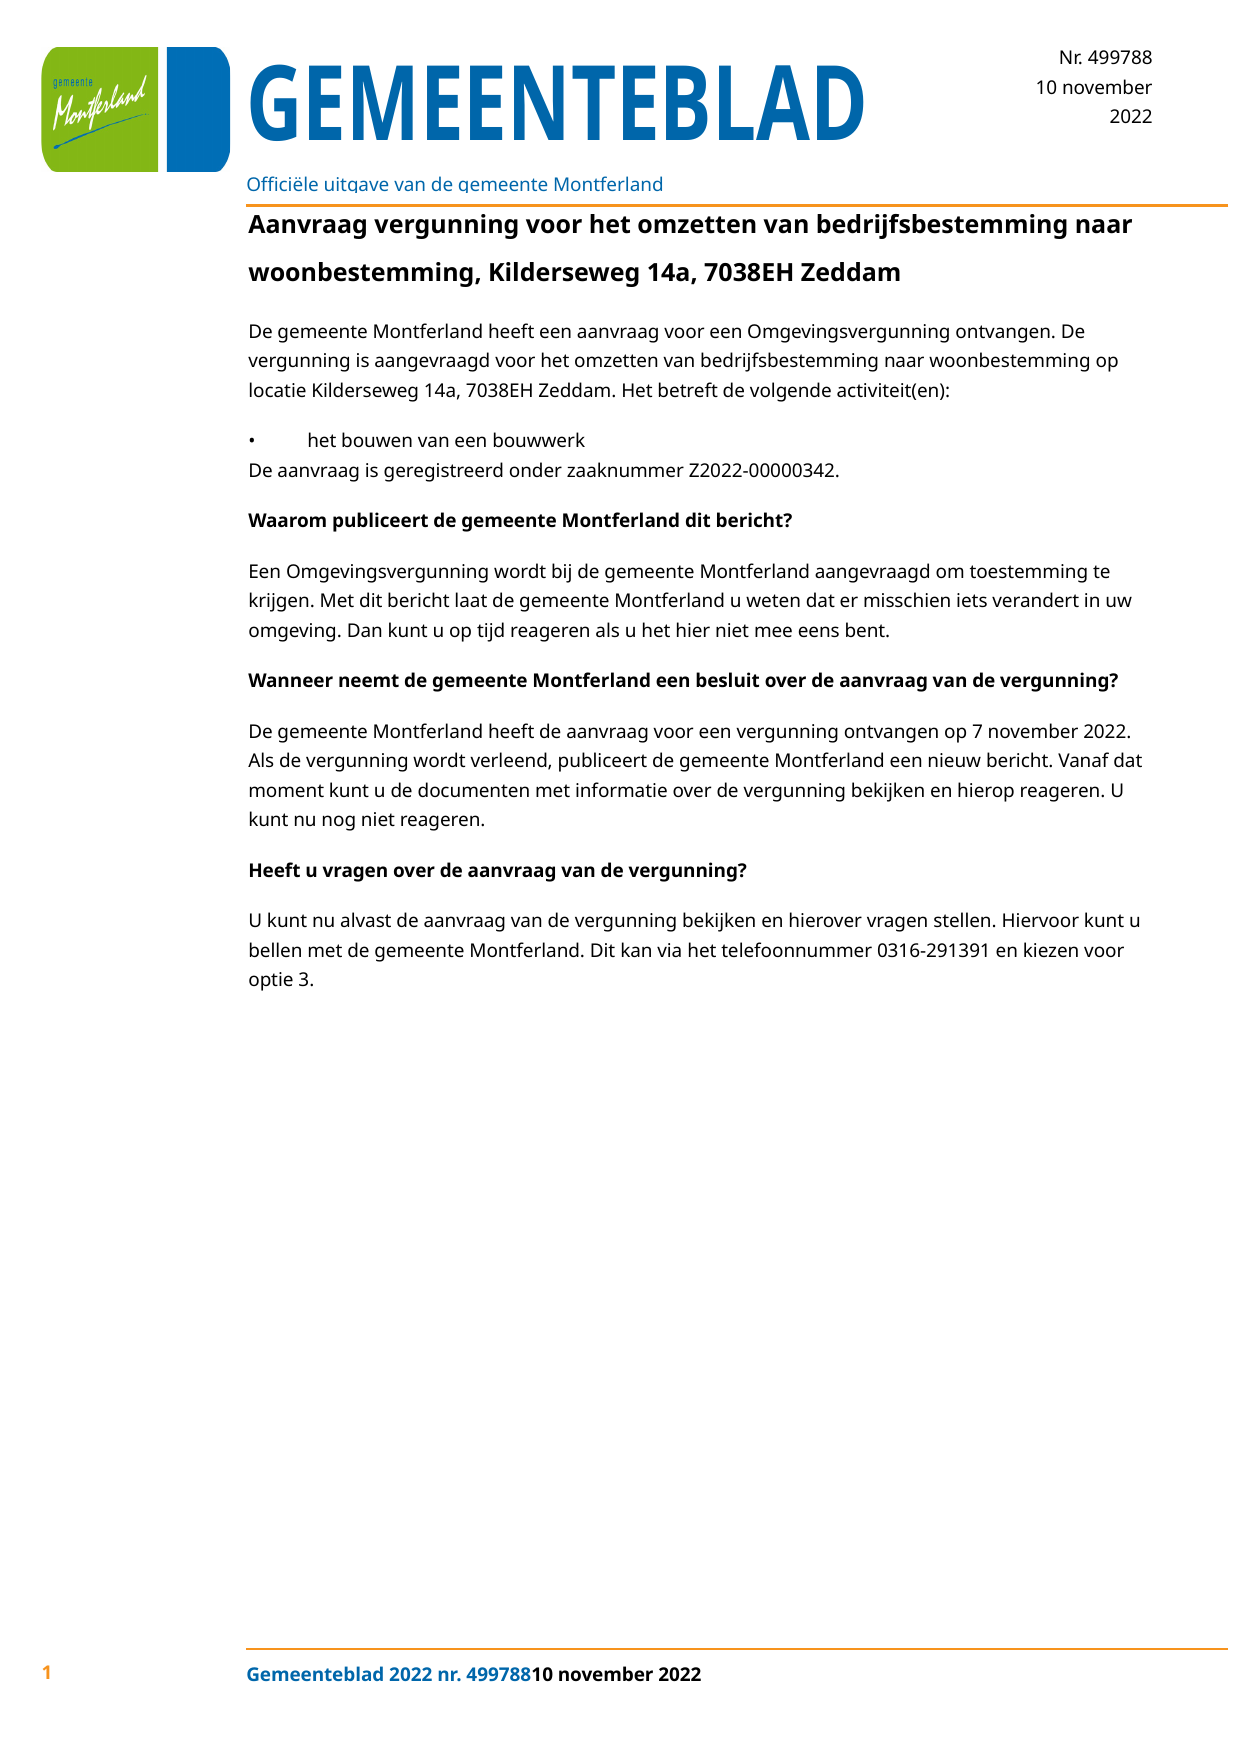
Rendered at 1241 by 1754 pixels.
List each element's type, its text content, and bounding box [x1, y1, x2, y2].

text Heeft u vragen over de aanvraag van de vergunning? [248, 857, 1152, 883]
text Waarom publiceert de gemeente Montferland dit bericht? [248, 507, 1152, 533]
list het bouwen van een bouwwerk [248, 427, 1152, 453]
text De gemeente Montferland heeft de aanvraag voor een vergunning ontvangen op 7 november 2022. Als de vergunning wordt verleend, publiceert de gemeente Montferland een nieuw bericht. Vanaf dat moment kunt u de documenten met informatie over de vergunning bekijken en hierop reageren. U kunt nu nog niet reageren. [248, 718, 1152, 832]
text Aanvraag vergunning voor het omzetten van bedrijfsbestemming naar woonbestemming, Kilderseweg 14a, 7038EH Zeddam [248, 207, 1152, 288]
picture [41, 47, 231, 172]
text Wanneer neemt de gemeente Montferland een besluit over de aanvraag van de vergunning? [248, 667, 1152, 693]
text De aanvraag is geregistreerd onder zaaknummer Z2022-00000342. [248, 457, 1152, 483]
text Een Omgevingsvergunning wordt bij de gemeente Montferland aangevraagd om toestemming te krijgen. Met dit bericht laat de gemeente Montferland u weten dat er misschien iets verandert in uw omgeving. Dan kunt u op tijd reageren als u het hier niet mee eens bent. [248, 558, 1152, 643]
text U kunt nu alvast de aanvraag van de vergunning bekijken en hierover vragen stellen. Hiervoor kunt u bellen met de gemeente Montferland. Dit kan via het telefoonnummer 0316-291391 en kiezen voor optie 3. [248, 907, 1152, 992]
text De gemeente Montferland heeft een aanvraag voor een Omgevingsvergunning ontvangen. De vergunning is aangevraagd voor het omzetten van bedrijfsbestemming naar woonbestemming op locatie Kilderseweg 14a, 7038EH Zeddam. Het betreft de volgende activiteit(en): [248, 318, 1152, 403]
